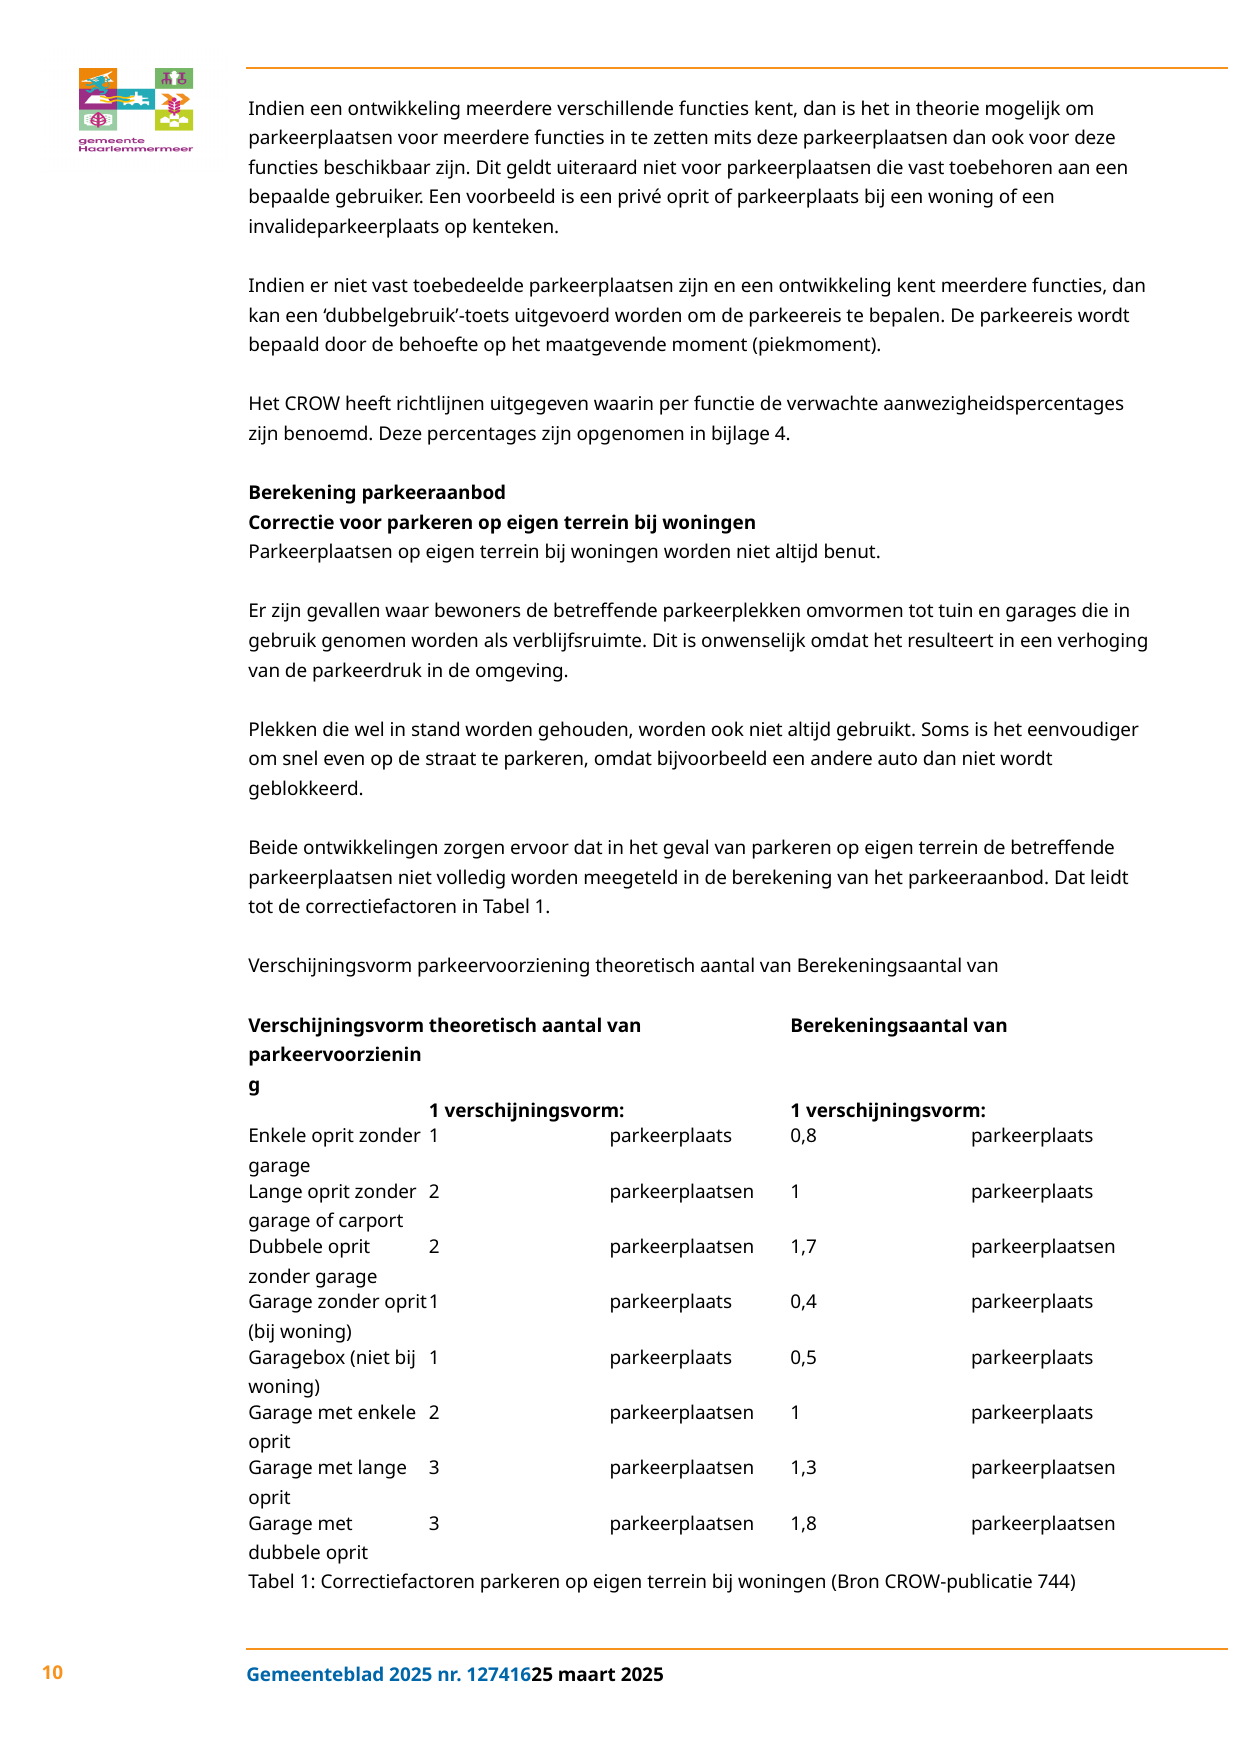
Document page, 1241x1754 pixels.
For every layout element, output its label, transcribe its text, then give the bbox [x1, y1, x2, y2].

table_cell parkeerplaats [971, 1123, 1152, 1178]
table_cell parkeerplaatsen [609, 1399, 790, 1454]
table_cell Garage met enkele oprit [248, 1399, 429, 1454]
table_cell 1 [790, 1399, 971, 1454]
text Verschijningsvorm parkeervoorziening theoretisch aantal van Berekeningsaantal van [248, 953, 1152, 978]
table_cell parkeerplaatsen [609, 1455, 790, 1510]
table_cell 0,8 [790, 1123, 971, 1178]
table_header Berekeningsaantal van [790, 1012, 1152, 1097]
table_cell 1,7 [790, 1233, 971, 1288]
table_cell parkeerplaatsen [971, 1455, 1152, 1510]
table_cell Garage zonder oprit (bij woning) [248, 1289, 429, 1344]
table_cell parkeerplaats [971, 1399, 1152, 1454]
table_cell parkeerplaats [609, 1344, 790, 1399]
table_cell 1 [429, 1123, 609, 1178]
table_cell parkeerplaatsen [971, 1233, 1152, 1288]
table_cell Garagebox (niet bij woning) [248, 1344, 429, 1399]
table_cell Lange oprit zonder garage of carport [248, 1178, 429, 1233]
table_header Verschijningsvorm parkeervoorziening [248, 1012, 429, 1097]
table_cell 1 verschijningsvorm: [790, 1097, 1152, 1123]
table_cell 1 verschijningsvorm: [429, 1097, 790, 1123]
table_header theoretisch aantal van [429, 1012, 790, 1097]
text Indien een ontwikkeling meerdere verschillende functies kent, dan is het in theorie mogelijk om parkeerplaatsen voor meerdere functies in te zetten mits deze parkeerplaatsen dan ook voor deze functies beschikbaar zijn. Dit geldt uiteraard niet voor parkeerplaatsen die vast toebehoren aan een bepaalde gebruiker. Een voorbeeld is een privé oprit of parkeerplaats bij een woning of een invalideparkeerplaats op kenteken. [248, 95, 1152, 239]
table_cell parkeerplaats [609, 1123, 790, 1178]
text Indien er niet vast toebedeelde parkeerplaatsen zijn en een ontwikkeling kent meerdere functies, dan kan een ‘dubbelgebruik’-toets uitgevoerd worden om de parkeereis te bepalen. De parkeereis wordt bepaald door de behoefte op het maatgevende moment (piekmoment). [248, 272, 1152, 357]
text Parkeerplaatsen op eigen terrein bij woningen worden niet altijd benut. [248, 538, 1152, 564]
text Beide ontwikkelingen zorgen ervoor dat in het geval van parkeren op eigen terrein de betreffende parkeerplaatsen niet volledig worden meegeteld in de berekening van het parkeeraanbod. Dat leidt tot de correctiefactoren in Tabel 1. [248, 834, 1152, 919]
table_cell Dubbele oprit zonder garage [248, 1233, 429, 1288]
table_cell Garage met dubbele oprit [248, 1510, 429, 1565]
table_cell parkeerplaatsen [609, 1178, 790, 1233]
table_cell 1,8 [790, 1510, 971, 1565]
table_cell parkeerplaats [971, 1344, 1152, 1399]
table_cell 1 [429, 1344, 609, 1399]
table_cell 1 [429, 1289, 609, 1344]
table_cell 2 [429, 1233, 609, 1288]
table_cell parkeerplaatsen [971, 1510, 1152, 1565]
table_cell parkeerplaats [971, 1178, 1152, 1233]
picture [41, 47, 231, 172]
table_cell 3 [429, 1455, 609, 1510]
text Het CROW heeft richtlijnen uitgegeven waarin per functie de verwachte aanwezigheidspercentages zijn benoemd. Deze percentages zijn opgenomen in bijlage 4. [248, 391, 1152, 446]
table_cell parkeerplaats [609, 1289, 790, 1344]
table_cell 0,5 [790, 1344, 971, 1399]
table_cell 1 [790, 1178, 971, 1233]
table_cell parkeerplaatsen [609, 1233, 790, 1288]
table_cell 3 [429, 1510, 609, 1565]
text Berekening parkeeraanbod [248, 479, 1152, 505]
table_cell 1,3 [790, 1455, 971, 1510]
text Tabel 1: Correctiefactoren parkeren op eigen terrein bij woningen (Bron CROW-publicatie 744) [248, 1568, 1152, 1594]
table_cell Enkele oprit zonder garage [248, 1123, 429, 1178]
table_cell 0,4 [790, 1289, 971, 1344]
table_cell 2 [429, 1178, 609, 1233]
text Plekken die wel in stand worden gehouden, worden ook niet altijd gebruikt. Soms is het eenvoudiger om snel even op de straat te parkeren, omdat bijvoorbeeld een andere auto dan niet wordt geblokkeerd. [248, 716, 1152, 801]
table_cell parkeerplaats [971, 1289, 1152, 1344]
table_cell 2 [429, 1399, 609, 1454]
text Correctie voor parkeren op eigen terrein bij woningen [248, 509, 1152, 535]
table_cell parkeerplaatsen [609, 1510, 790, 1565]
table_cell Garage met lange oprit [248, 1455, 429, 1510]
text Er zijn gevallen waar bewoners de betreffende parkeerplekken omvormen tot tuin en garages die in gebruik genomen worden als verblijfsruimte. Dit is onwenselijk omdat het resulteert in een verhoging van de parkeerdruk in de omgeving. [248, 598, 1152, 683]
table_cell [248, 1097, 429, 1123]
